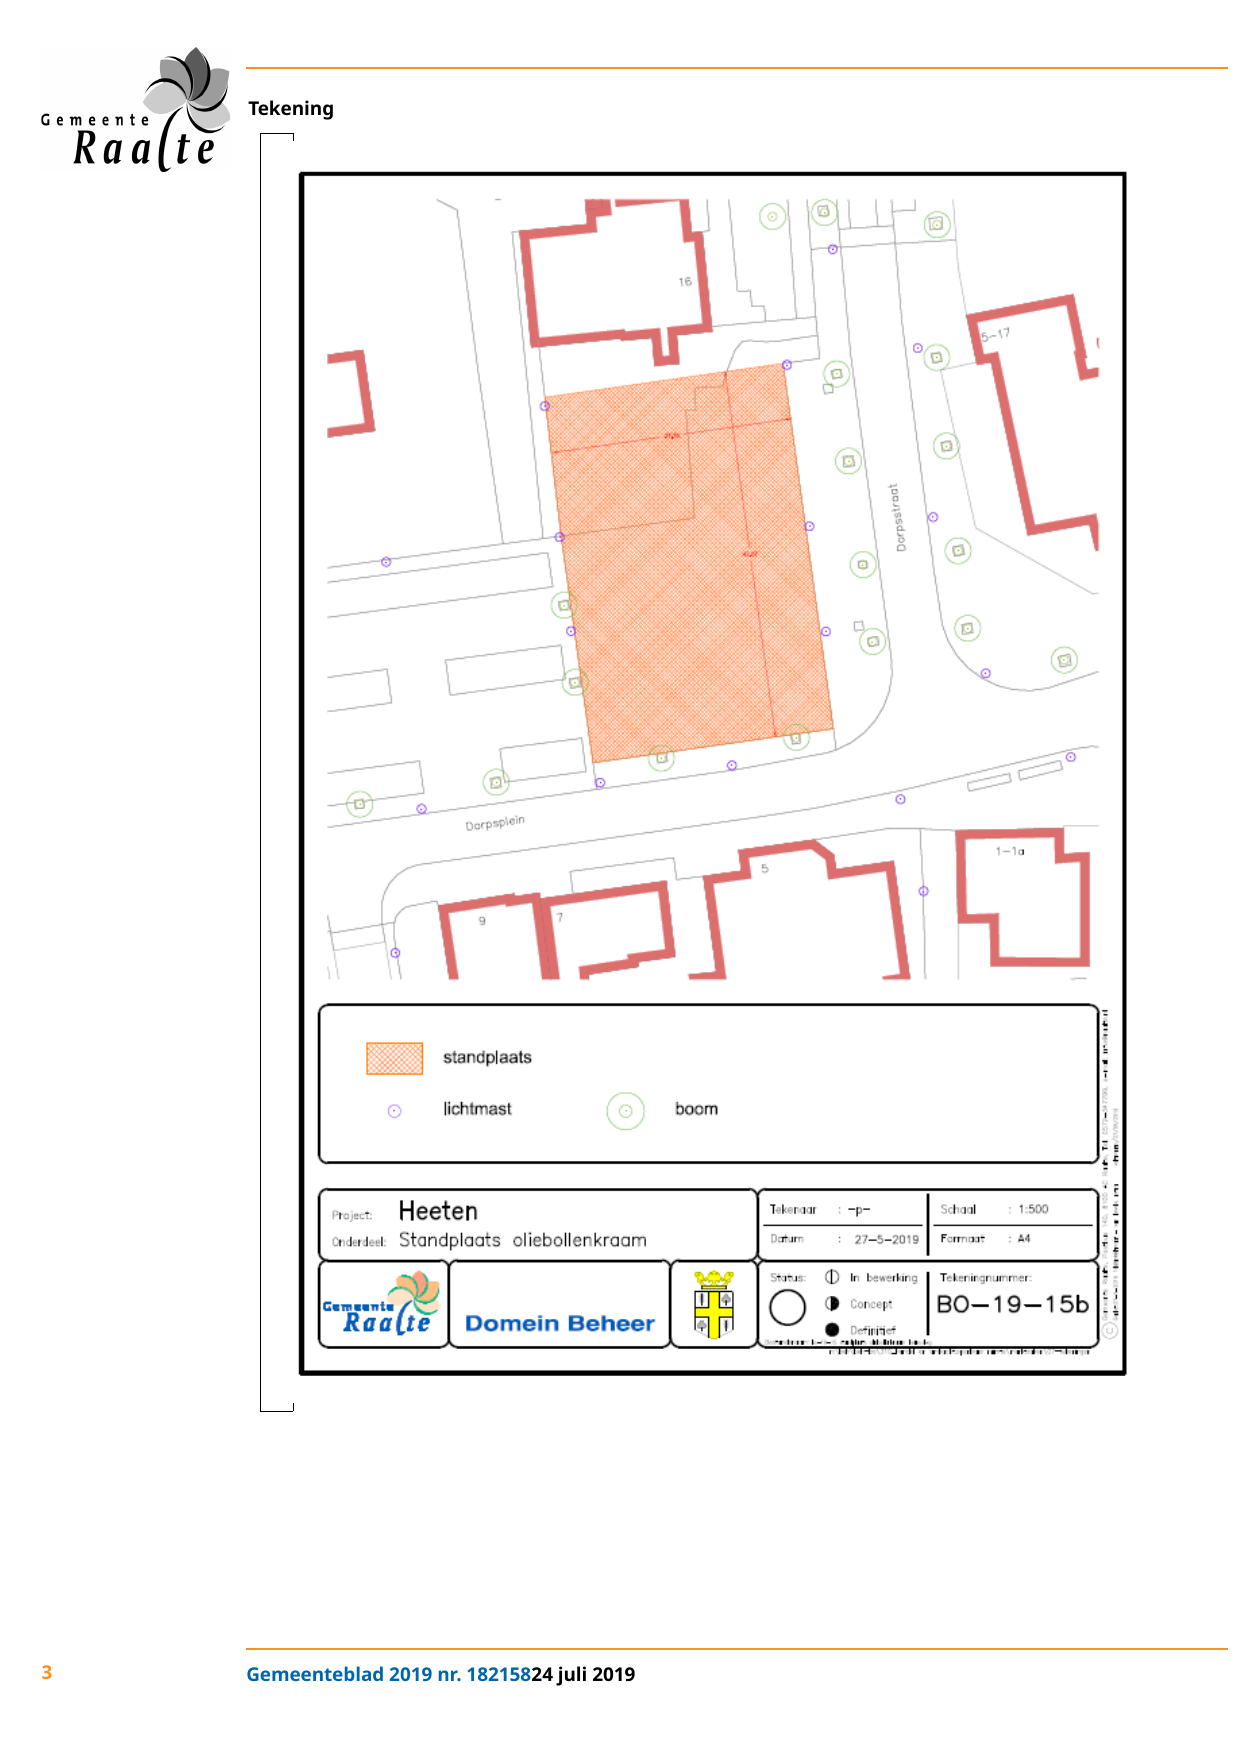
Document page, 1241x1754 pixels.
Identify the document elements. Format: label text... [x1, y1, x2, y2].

picture [41, 47, 231, 172]
text Tekening [248, 95, 1152, 121]
picture [268, 141, 1155, 1403]
